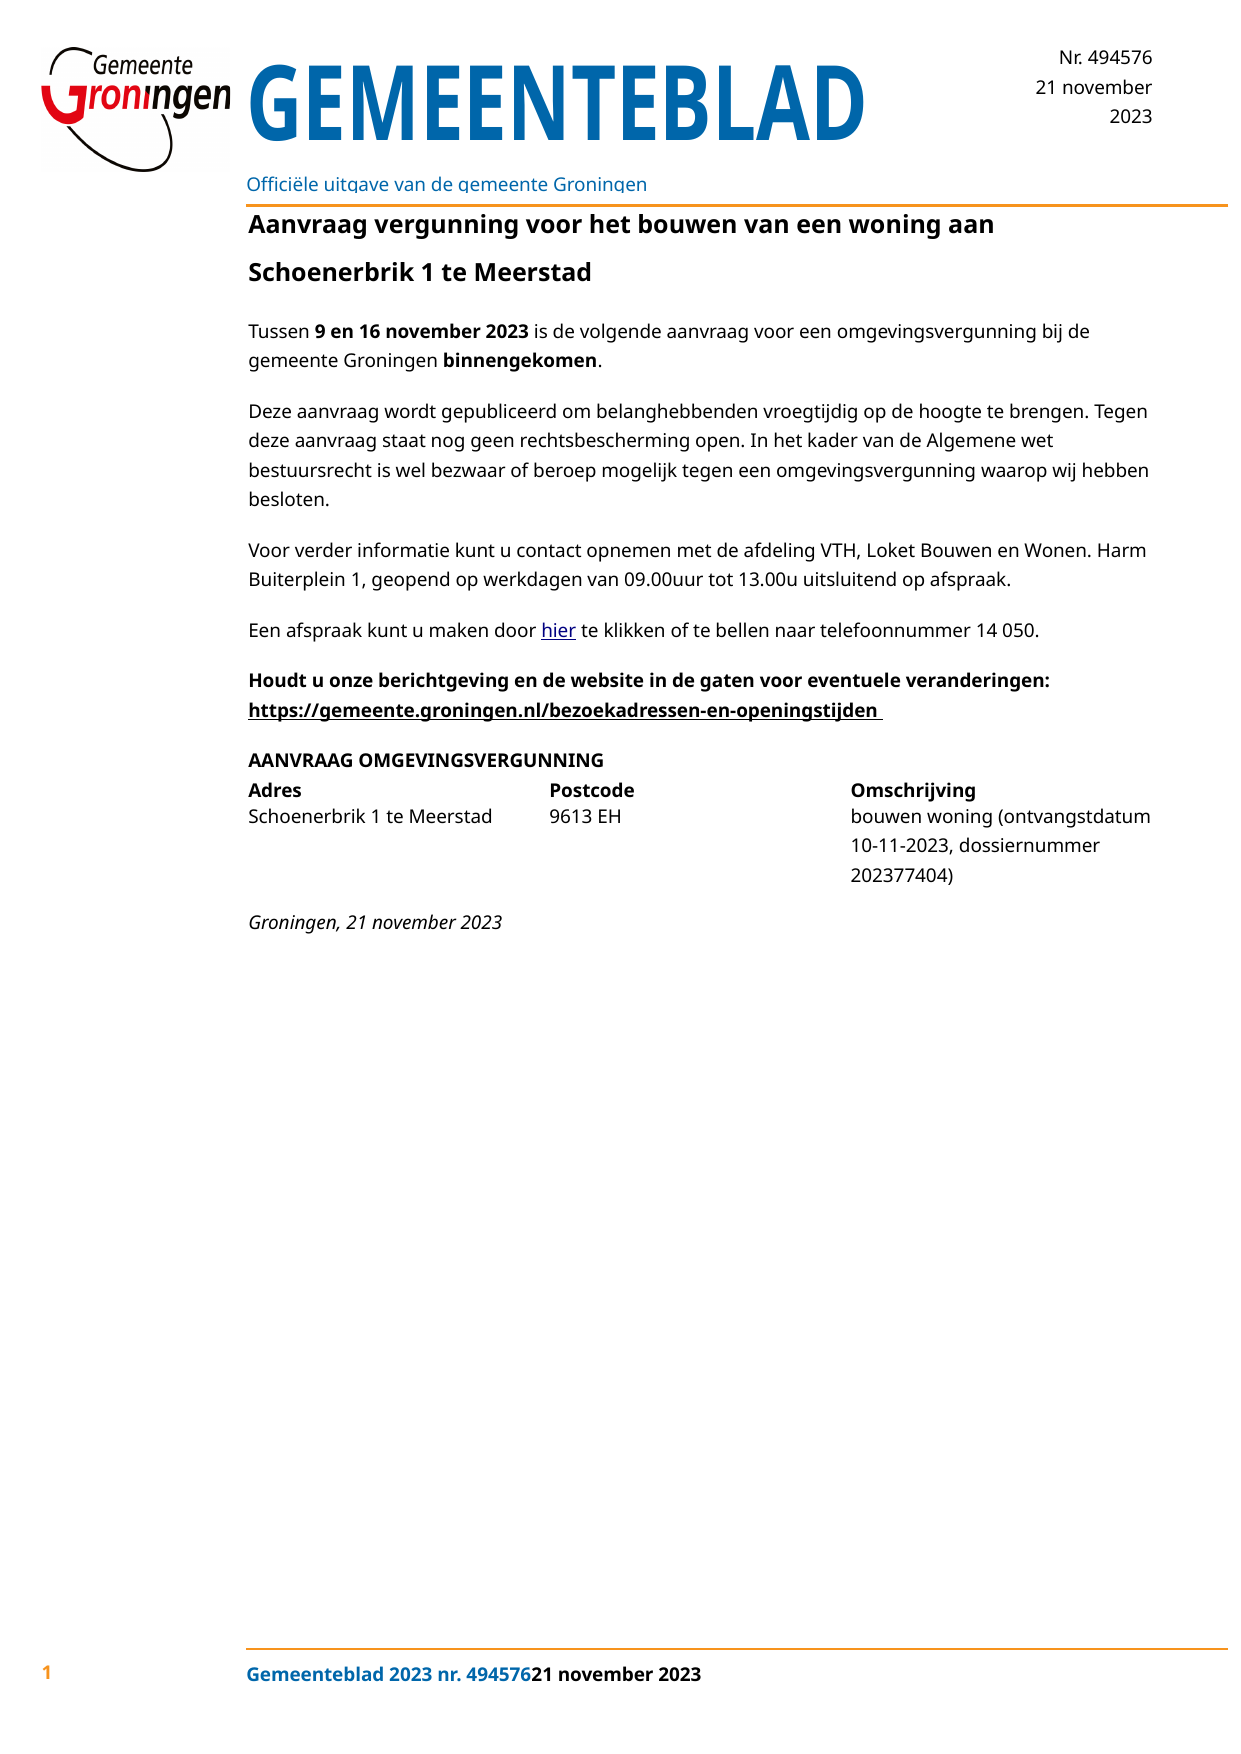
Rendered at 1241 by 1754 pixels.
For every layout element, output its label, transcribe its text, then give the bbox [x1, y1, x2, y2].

table_header Postcode [549, 777, 850, 803]
picture [41, 47, 231, 172]
text Houdt u onze berichtgeving en de website in de gaten voor eventuele veranderingen: https://gemeente.groningen.nl/bezoekadressen-en-openingstijden [248, 667, 1152, 723]
table_cell Schoenerbrik 1 te Meerstad [248, 803, 549, 888]
text Groningen, 21 november 2023 [248, 909, 1152, 935]
text AANVRAAG OMGEVINGSVERGUNNING [248, 747, 1152, 773]
table_cell 9613 EH [549, 803, 850, 888]
text Een afspraak kunt u maken door hier te klikken of te bellen naar telefoonnummer 14 050. [248, 617, 1152, 643]
text Tussen 9 en 16 november 2023 is de volgende aanvraag voor een omgevingsvergunning bij de gemeente Groningen binnengekomen. [248, 318, 1152, 373]
table_cell bouwen woning (ontvangstdatum 10-11-2023, dossiernummer 202377404) [850, 803, 1152, 888]
text Voor verder informatie kunt u contact opnemen met de afdeling VTH, Loket Bouwen en Wonen. Harm Buiterplein 1, geopend op werkdagen van 09.00uur tot 13.00u uitsluitend op afspraak. [248, 537, 1152, 592]
text Aanvraag vergunning voor het bouwen van een woning aan Schoenerbrik 1 te Meerstad [248, 207, 1152, 288]
table_header Omschrijving [850, 777, 1152, 803]
text Deze aanvraag wordt gepubliceerd om belanghebbenden vroegtijdig op de hoogte te brengen. Tegen deze aanvraag staat nog geen rechtsbescherming open. In het kader van de Algemene wet bestuursrecht is wel bezwaar of beroep mogelijk tegen een omgevingsvergunning waarop wij hebben besloten. [248, 398, 1152, 512]
table_header Adres [248, 777, 549, 803]
